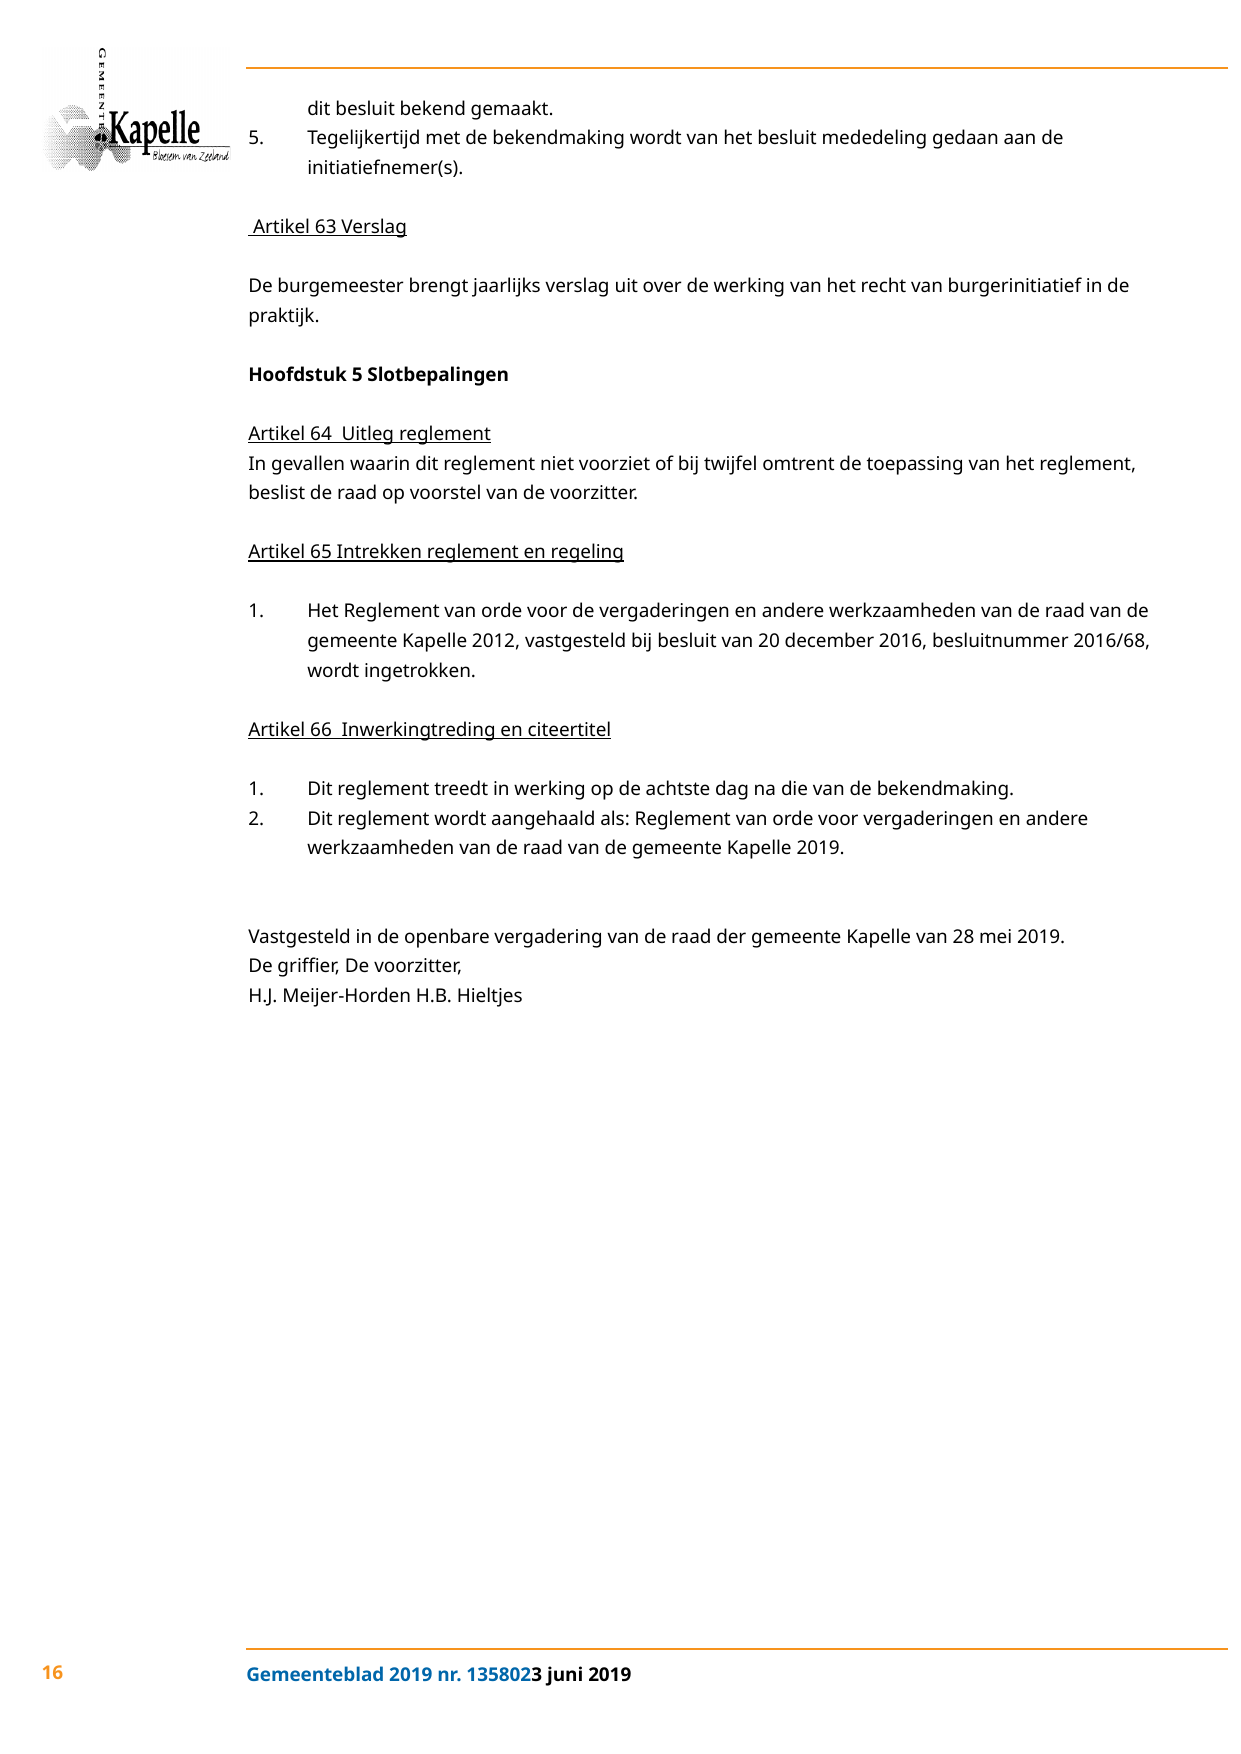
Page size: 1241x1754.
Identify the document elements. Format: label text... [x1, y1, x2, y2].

text Hoofdstuk 5 Slotbepalingen [248, 361, 1152, 387]
text De burgemeester brengt jaarlijks verslag uit over de werking van het recht van burgerinitiatief in de praktijk. [248, 272, 1152, 328]
list Dit reglement wordt aangehaald als: Reglement van orde voor vergaderingen en andere werkzaamheden van de raad van de gemeente Kapelle 2019. [248, 805, 1152, 860]
list Tegelijkertijd met de bekendmaking wordt van het besluit mededeling gedaan aan de initiatiefnemer(s). [248, 124, 1152, 180]
text Artikel 64 Uitleg reglement [248, 420, 1152, 446]
list dit besluit bekend gemaakt. [248, 95, 1152, 121]
list Dit reglement treedt in werking op de achtste dag na die van de bekendmaking. [248, 775, 1152, 801]
text Artikel 66 Inwerkingtreding en citeertitel [248, 716, 1152, 742]
list Het Reglement van orde voor de vergaderingen en andere werkzaamheden van de raad van de gemeente Kapelle 2012, vastgesteld bij besluit van 20 december 2016, besluitnummer 2016/68, wordt ingetrokken. [248, 598, 1152, 683]
text H.J. Meijer-Horden H.B. Hieltjes [248, 982, 1152, 1008]
text In gevallen waarin dit reglement niet voorziet of bij twijfel omtrent de toepassing van het reglement, beslist de raad op voorstel van de voorzitter. [248, 450, 1152, 505]
picture [41, 47, 231, 172]
text Vastgesteld in de openbare vergadering van de raad der gemeente Kapelle van 28 mei 2019. [248, 923, 1152, 949]
text De griffier, De voorzitter, [248, 953, 1152, 978]
text Artikel 65 Intrekken reglement en regeling [248, 538, 1152, 564]
text Artikel 63 Verslag [248, 213, 1152, 239]
